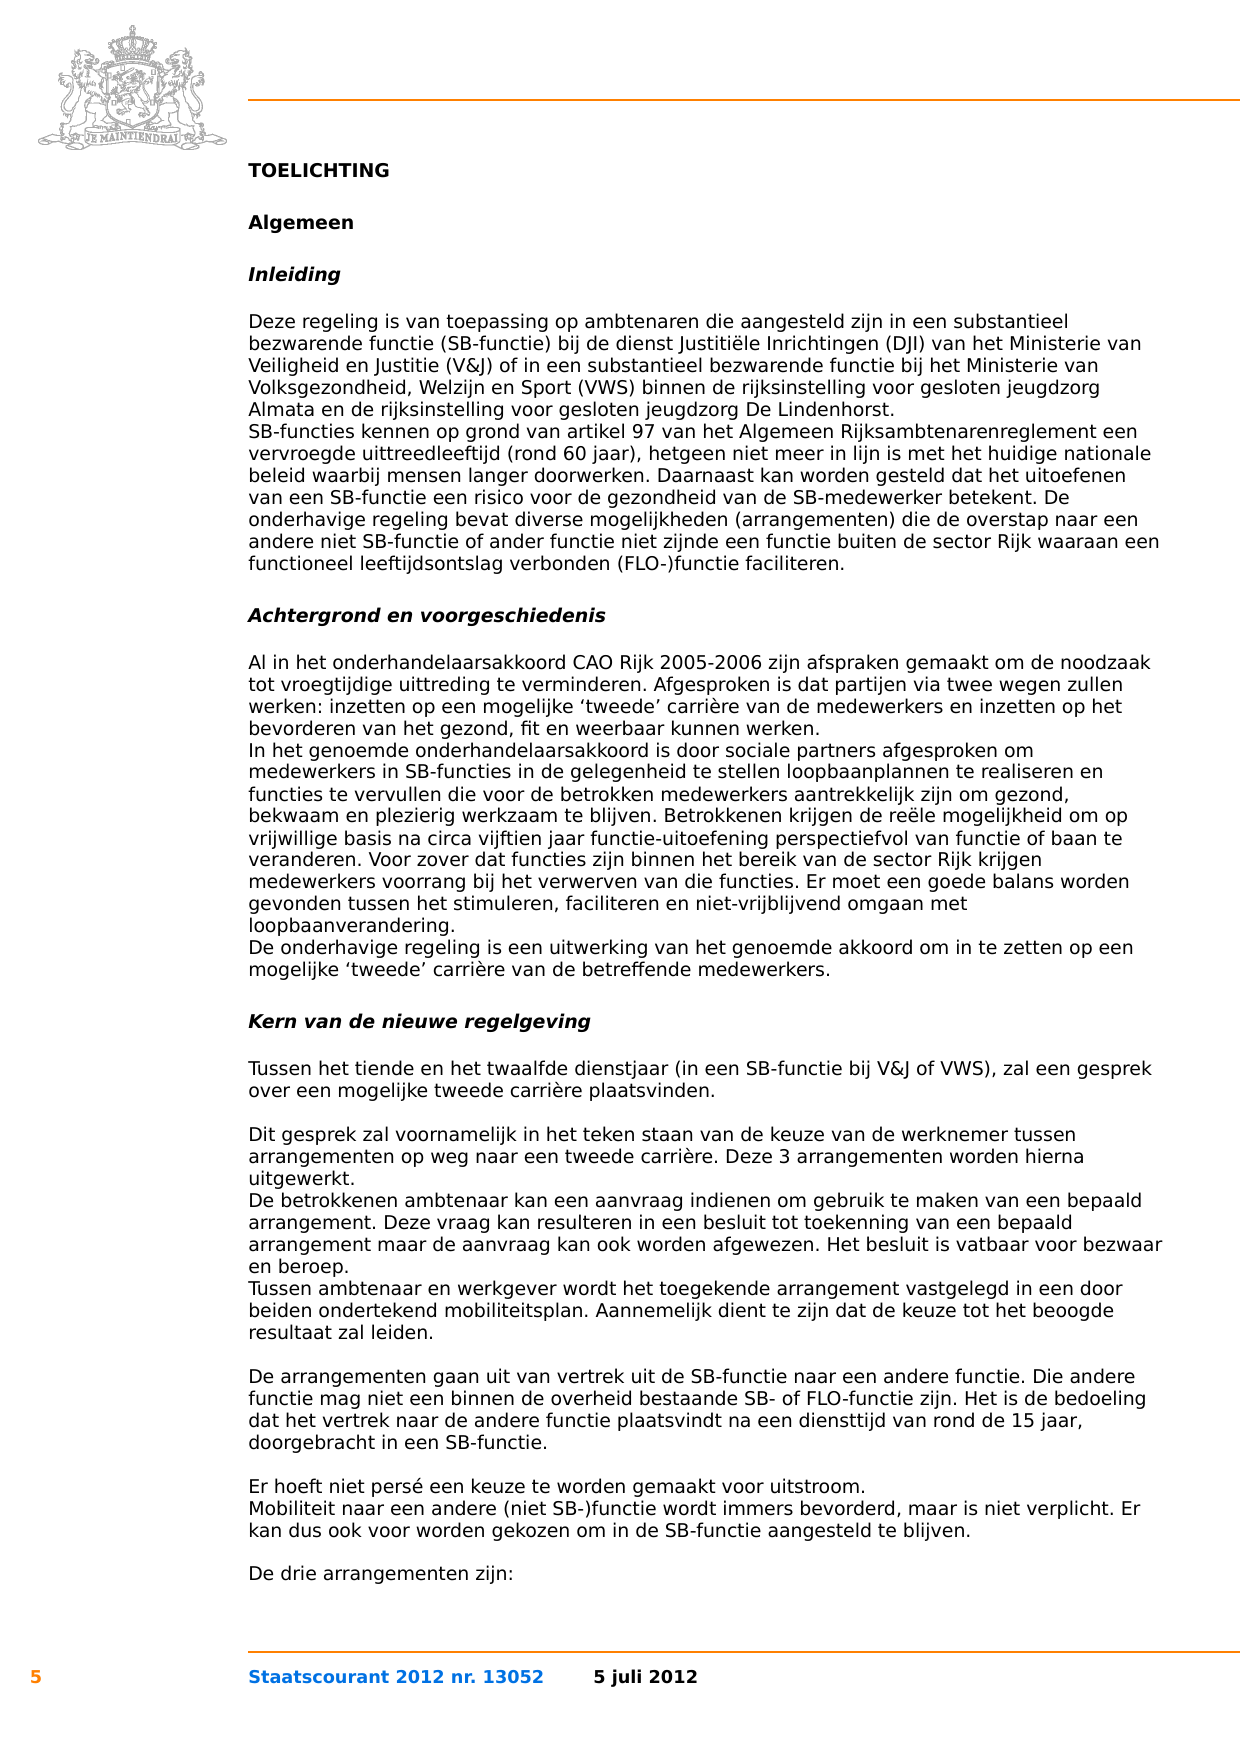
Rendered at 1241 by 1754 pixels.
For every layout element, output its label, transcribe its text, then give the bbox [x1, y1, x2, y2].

text De betrokkenen ambtenaar kan een aanvraag indienen om gebruik te maken van een bepaald arrangement. Deze vraag kan resulteren in een besluit tot toekenning van een bepaald arrangement maar de aanvraag kan ook worden afgewezen. Het besluit is vatbaar voor bezwaar en beroep. [248, 1190, 1163, 1278]
subtitle Algemeen [248, 212, 1163, 234]
subtitle Kern van de nieuwe regelgeving [248, 1011, 1163, 1033]
text Er hoeft niet persé een keuze te worden gemaakt voor uitstroom. [248, 1476, 1163, 1497]
subtitle Inleiding [248, 264, 1163, 286]
text Dit gesprek zal voornamelijk in het teken staan van de keuze van de werknemer tussen arrangementen op weg naar een tweede carrière. Deze 3 arrangementen worden hierna uitgewerkt. [248, 1124, 1163, 1190]
text In het genoemde onderhandelaarsakkoord is door sociale partners afgesproken om medewerkers in SB-functies in de gelegenheid te stellen loopbaanplannen te realiseren en functies te vervullen die voor de betrokken medewerkers aantrekkelijk zijn om gezond, bekwaam en plezierig werkzaam te blijven. Betrokkenen krijgen de reële mogelijkheid om op vrijwillige basis na circa vijftien jaar functie-uitoefening perspectiefvol van functie of baan te veranderen. Voor zover dat functies zijn binnen het bereik van de sector Rijk krijgen medewerkers voorrang bij het verwerven van die functies. Er moet een goede balans worden gevonden tussen het stimuleren, faciliteren en niet-vrijblijvend omgaan met loopbaanverandering. [248, 739, 1163, 937]
text Deze regeling is van toepassing op ambtenaren die aangesteld zijn in een substantieel bezwarende functie (SB-functie) bij de dienst Justitiële Inrichtingen (DJI) van het Ministerie van Veiligheid en Justitie (V&J) of in een substantieel bezwarende functie bij het Ministerie van Volksgezondheid, Welzijn en Sport (VWS) binnen de rijksinstelling voor gesloten jeugdzorg Almata en de rijksinstelling voor gesloten jeugdzorg De Lindenhorst. [248, 311, 1163, 421]
text SB-functies kennen op grond van artikel 97 van het Algemeen Rijksambtenarenreglement een vervroegde uittreedleeftijd (rond 60 jaar), hetgeen niet meer in lijn is met het huidige nationale beleid waarbij mensen langer doorwerken. Daarnaast kan worden gesteld dat het uitoefenen van een SB-functie een risico voor de gezondheid van de SB-medewerker betekent. De onderhavige regeling bevat diverse mogelijkheden (arrangementen) die de overstap naar een andere niet SB-functie of ander functie niet zijnde een functie buiten de sector Rijk waaraan een functioneel leeftijdsontslag verbonden (FLO-)functie faciliteren. [248, 421, 1163, 574]
text Tussen ambtenaar en werkgever wordt het toegekende arrangement vastgelegd in een door beiden ondertekend mobiliteitsplan. Aannemelijk dient te zijn dat de keuze tot het beoogde resultaat zal leiden. [248, 1278, 1163, 1344]
text De onderhavige regeling is een uitwerking van het genoemde akkoord om in te zetten op een mogelijke ‘tweede’ carrière van de betreffende medewerkers. [248, 937, 1163, 981]
text De drie arrangementen zijn: [248, 1563, 1163, 1585]
text Tussen het tiende en het twaalfde dienstjaar (in een SB-functie bij V&J of VWS), zal een gesprek over een mogelijke tweede carrière plaatsvinden. [248, 1058, 1163, 1102]
text De arrangementen gaan uit van vertrek uit de SB-functie naar een andere functie. Die andere functie mag niet een binnen de overheid bestaande SB- of FLO-functie zijn. Het is de bedoeling dat het vertrek naar de andere functie plaatsvindt na een diensttijd van rond de 15 jaar, doorgebracht in een SB-functie. [248, 1366, 1163, 1454]
picture [38, 25, 227, 150]
text Al in het onderhandelaarsakkoord CAO Rijk 2005-2006 zijn afspraken gemaakt om de noodzaak tot vroegtijdige uittreding te verminderen. Afgesproken is dat partijen via twee wegen zullen werken: inzetten op een mogelijke ‘tweede’ carrière van de medewerkers en inzetten op het bevorderen van het gezond, fit en weerbaar kunnen werken. [248, 652, 1163, 739]
text Mobiliteit naar een andere (niet SB-)functie wordt immers bevorderd, maar is niet verplicht. Er kan dus ook voor worden gekozen om in de SB-functie aangesteld te blijven. [248, 1497, 1163, 1541]
subtitle Achtergrond en voorgeschiedenis [248, 604, 1163, 627]
subtitle TOELICHTING [248, 160, 1163, 182]
